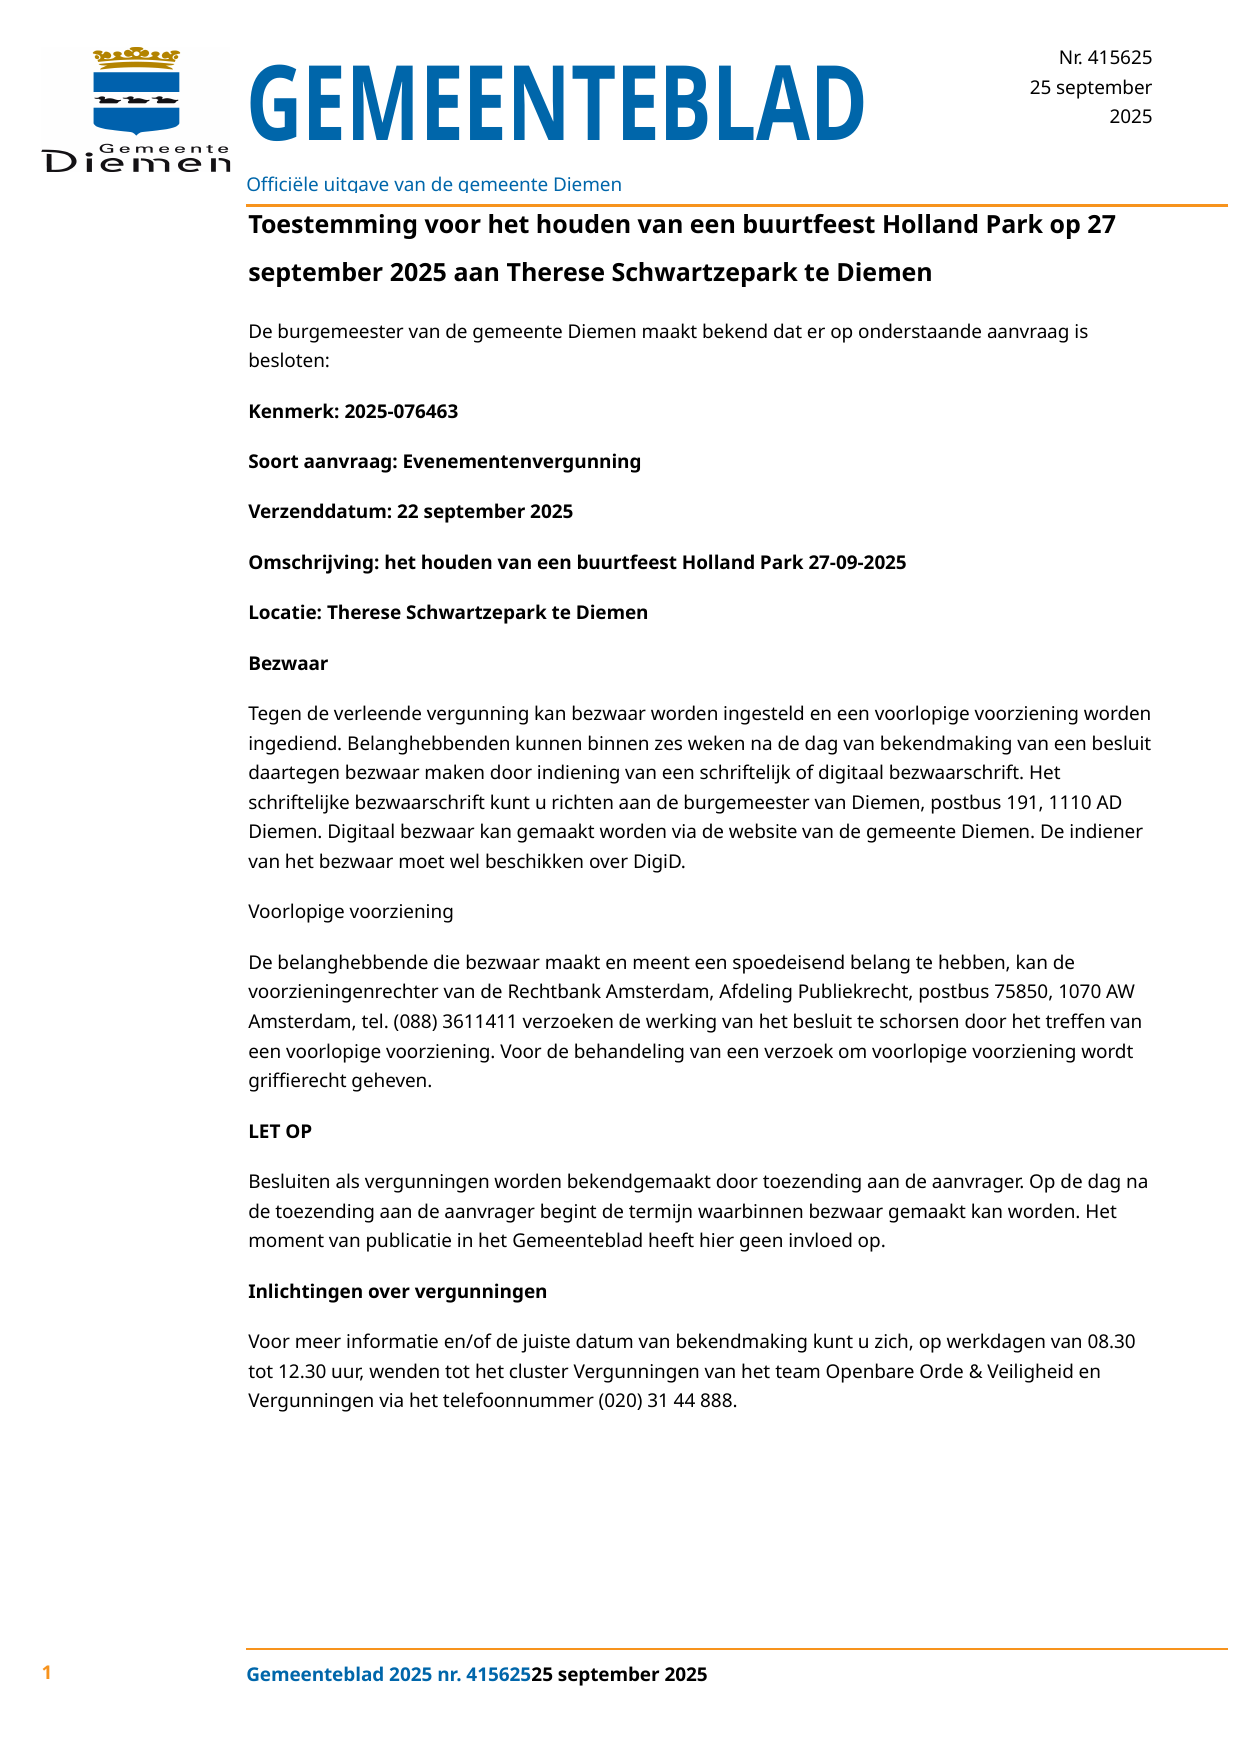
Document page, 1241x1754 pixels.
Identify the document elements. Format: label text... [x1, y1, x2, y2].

text De burgemeester van de gemeente Diemen maakt bekend dat er op onderstaande aanvraag is besloten: [248, 318, 1152, 373]
text Bezwaar [248, 650, 1152, 676]
text Voor meer informatie en/of de juiste datum van bekendmaking kunt u zich, op werkdagen van 08.30 tot 12.30 uur, wenden tot het cluster Vergunningen van het team Openbare Orde & Veiligheid en Vergunningen via het telefoonnummer (020) 31 44 888. [248, 1328, 1152, 1413]
text Inlichtingen over vergunningen [248, 1278, 1152, 1304]
text Voorlopige voorziening [248, 899, 1152, 924]
text Omschrijving: het houden van een buurtfeest Holland Park 27-09-2025 [248, 549, 1152, 575]
text Tegen de verleende vergunning kan bezwaar worden ingesteld en een voorlopige voorziening worden ingediend. Belanghebbenden kunnen binnen zes weken na de dag van bekendmaking van een besluit daartegen bezwaar maken door indiening van een schriftelijk of digitaal bezwaarschrift. Het schriftelijke bezwaarschrift kunt u richten aan de burgemeester van Diemen, postbus 191, 1110 AD Diemen. Digitaal bezwaar kan gemaakt worden via de website van de gemeente Diemen. De indiener van het bezwaar moet wel beschikken over DigiD. [248, 700, 1152, 874]
text Soort aanvraag: Evenementenvergunning [248, 448, 1152, 474]
text Besluiten als vergunningen worden bekendgemaakt door toezending aan de aanvrager. Op de dag na de toezending aan de aanvrager begint de termijn waarbinnen bezwaar gemaakt kan worden. Het moment van publicatie in het Gemeenteblad heeft hier geen invloed op. [248, 1168, 1152, 1253]
text LET OP [248, 1118, 1152, 1144]
text Verzenddatum: 22 september 2025 [248, 499, 1152, 524]
text De belanghebbende die bezwaar maakt en meent een spoedeisend belang te hebben, kan de voorzieningenrechter van de Rechtbank Amsterdam, Afdeling Publiekrecht, postbus 75850, 1070 AW Amsterdam, tel. (088) 3611411 verzoeken de werking van het besluit te schorsen door het treffen van een voorlopige voorziening. Voor de behandeling van een verzoek om voorlopige voorziening wordt griffierecht geheven. [248, 949, 1152, 1093]
text Locatie: Therese Schwartzepark te Diemen [248, 599, 1152, 625]
text Toestemming voor het houden van een buurtfeest Holland Park op 27 september 2025 aan Therese Schwartzepark te Diemen [248, 207, 1152, 288]
picture [41, 47, 231, 172]
text Kenmerk: 2025-076463 [248, 398, 1152, 424]
